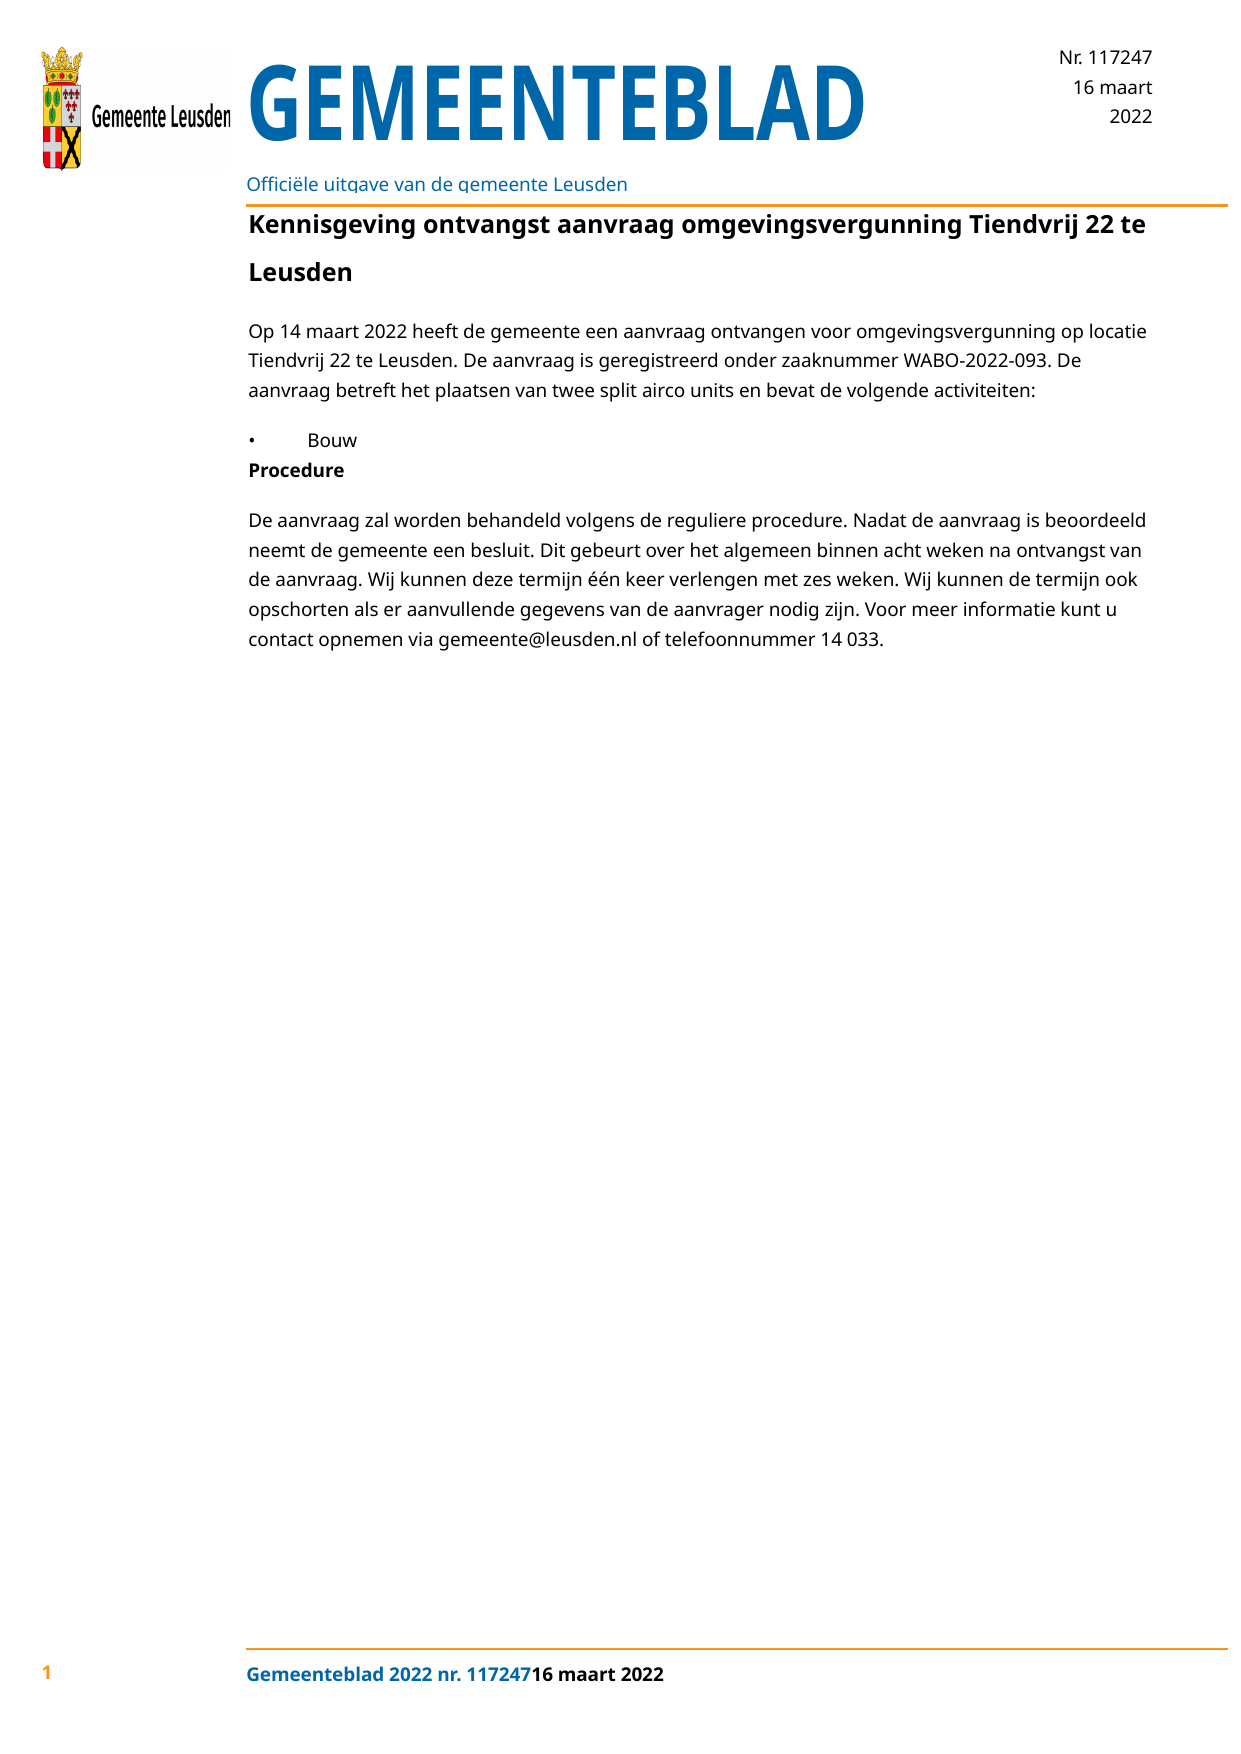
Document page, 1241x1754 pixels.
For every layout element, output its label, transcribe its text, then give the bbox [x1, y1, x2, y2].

text De aanvraag zal worden behandeld volgens de reguliere procedure. Nadat de aanvraag is beoordeeld neemt de gemeente een besluit. Dit gebeurt over het algemeen binnen acht weken na ontvangst van de aanvraag. Wij kunnen deze termijn één keer verlengen met zes weken. Wij kunnen de termijn ook opschorten als er aanvullende gegevens van de aanvrager nodig zijn. Voor meer informatie kunt u contact opnemen via gemeente@leusden.nl of telefoonnummer 14 033. [248, 507, 1152, 652]
text Procedure [248, 457, 1152, 483]
picture [41, 47, 231, 172]
text Op 14 maart 2022 heeft de gemeente een aanvraag ontvangen voor omgevingsvergunning op locatie Tiendvrij 22 te Leusden. De aanvraag is geregistreerd onder zaaknummer WABO-2022-093. De aanvraag betreft het plaatsen van twee split airco units en bevat de volgende activiteiten: [248, 318, 1152, 403]
text Kennisgeving ontvangst aanvraag omgevingsvergunning Tiendvrij 22 te Leusden [248, 207, 1152, 288]
list Bouw [248, 427, 1152, 453]
